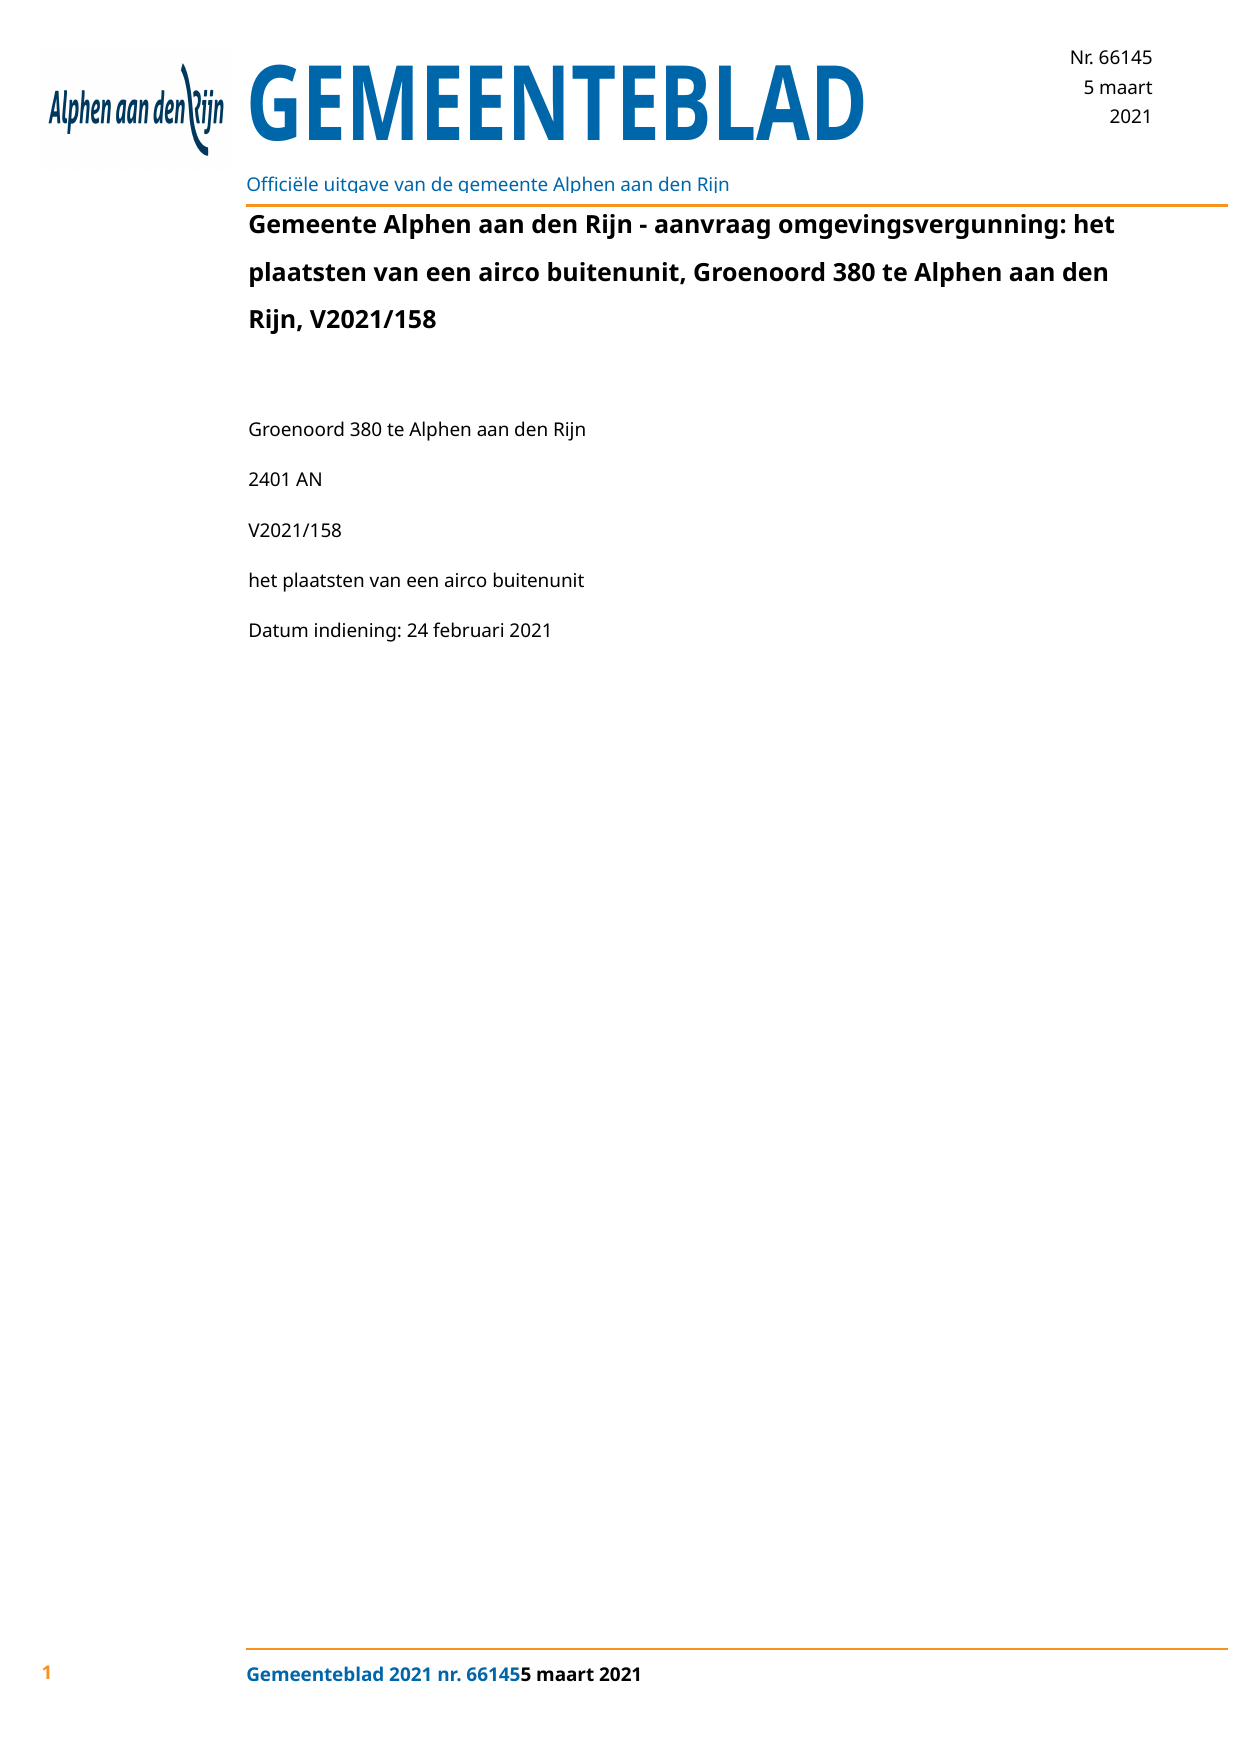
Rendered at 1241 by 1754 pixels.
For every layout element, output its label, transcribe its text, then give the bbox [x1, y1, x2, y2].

text V2021/158 [248, 517, 1152, 542]
picture [41, 47, 231, 172]
text het plaatsten van een airco buitenunit [248, 567, 1152, 593]
text Datum indiening: 24 februari 2021 [248, 618, 1152, 643]
text 2401 AN [248, 466, 1152, 492]
text Groenoord 380 te Alphen aan den Rijn [248, 416, 1152, 442]
text Gemeente Alphen aan den Rijn - aanvraag omgevingsvergunning: het plaatsten van een airco buitenunit, Groenoord 380 te Alphen aan den Rijn, V2021/158 [248, 207, 1152, 336]
